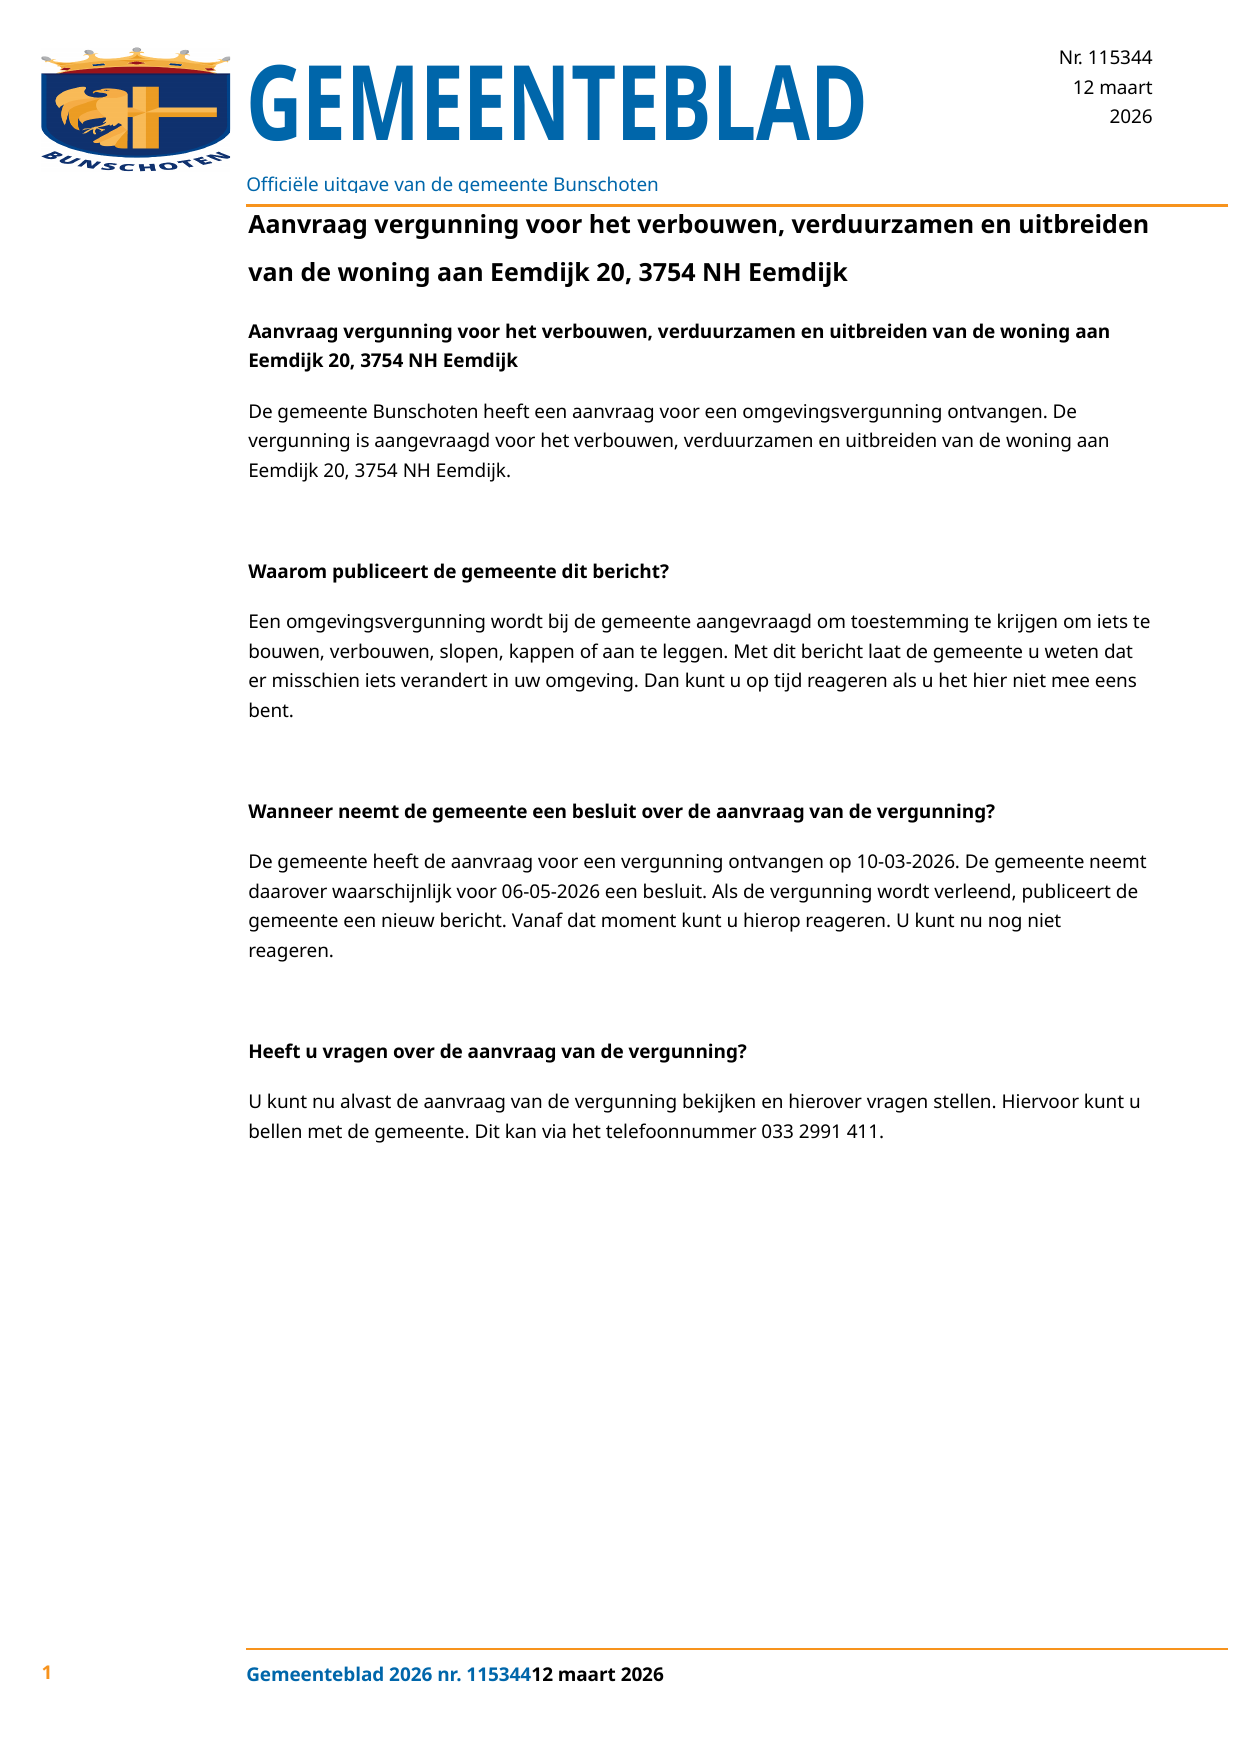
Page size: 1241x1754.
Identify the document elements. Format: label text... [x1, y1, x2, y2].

text Wanneer neemt de gemeente een besluit over de aanvraag van de vergunning? [248, 798, 1152, 824]
text Een omgevingsvergunning wordt bij de gemeente aangevraagd om toestemming te krijgen om iets te bouwen, verbouwen, slopen, kappen of aan te leggen. Met dit bericht laat de gemeente u weten dat er misschien iets verandert in uw omgeving. Dan kunt u op tijd reageren als u het hier niet mee eens bent. [248, 608, 1152, 723]
text De gemeente heeft de aanvraag voor een vergunning ontvangen op 10-03-2026. De gemeente neemt daarover waarschijnlijk voor 06-05-2026 een besluit. Als de vergunning wordt verleend, publiceert de gemeente een nieuw bericht. Vanaf dat moment kunt u hierop reageren. U kunt nu nog niet reageren. [248, 848, 1152, 963]
text Heeft u vragen over de aanvraag van de vergunning? [248, 1038, 1152, 1064]
picture [41, 47, 231, 172]
text Aanvraag vergunning voor het verbouwen, verduurzamen en uitbreiden van de woning aan Eemdijk 20, 3754 NH Eemdijk [248, 207, 1152, 288]
text Aanvraag vergunning voor het verbouwen, verduurzamen en uitbreiden van de woning aan Eemdijk 20, 3754 NH Eemdijk [248, 318, 1152, 373]
text Waarom publiceert de gemeente dit bericht? [248, 558, 1152, 584]
text De gemeente Bunschoten heeft een aanvraag voor een omgevingsvergunning ontvangen. De vergunning is aangevraagd voor het verbouwen, verduurzamen en uitbreiden van de woning aan Eemdijk 20, 3754 NH Eemdijk. [248, 398, 1152, 483]
text U kunt nu alvast de aanvraag van de vergunning bekijken en hierover vragen stellen. Hiervoor kunt u bellen met de gemeente. Dit kan via het telefoonnummer 033 2991 411. [248, 1088, 1152, 1144]
